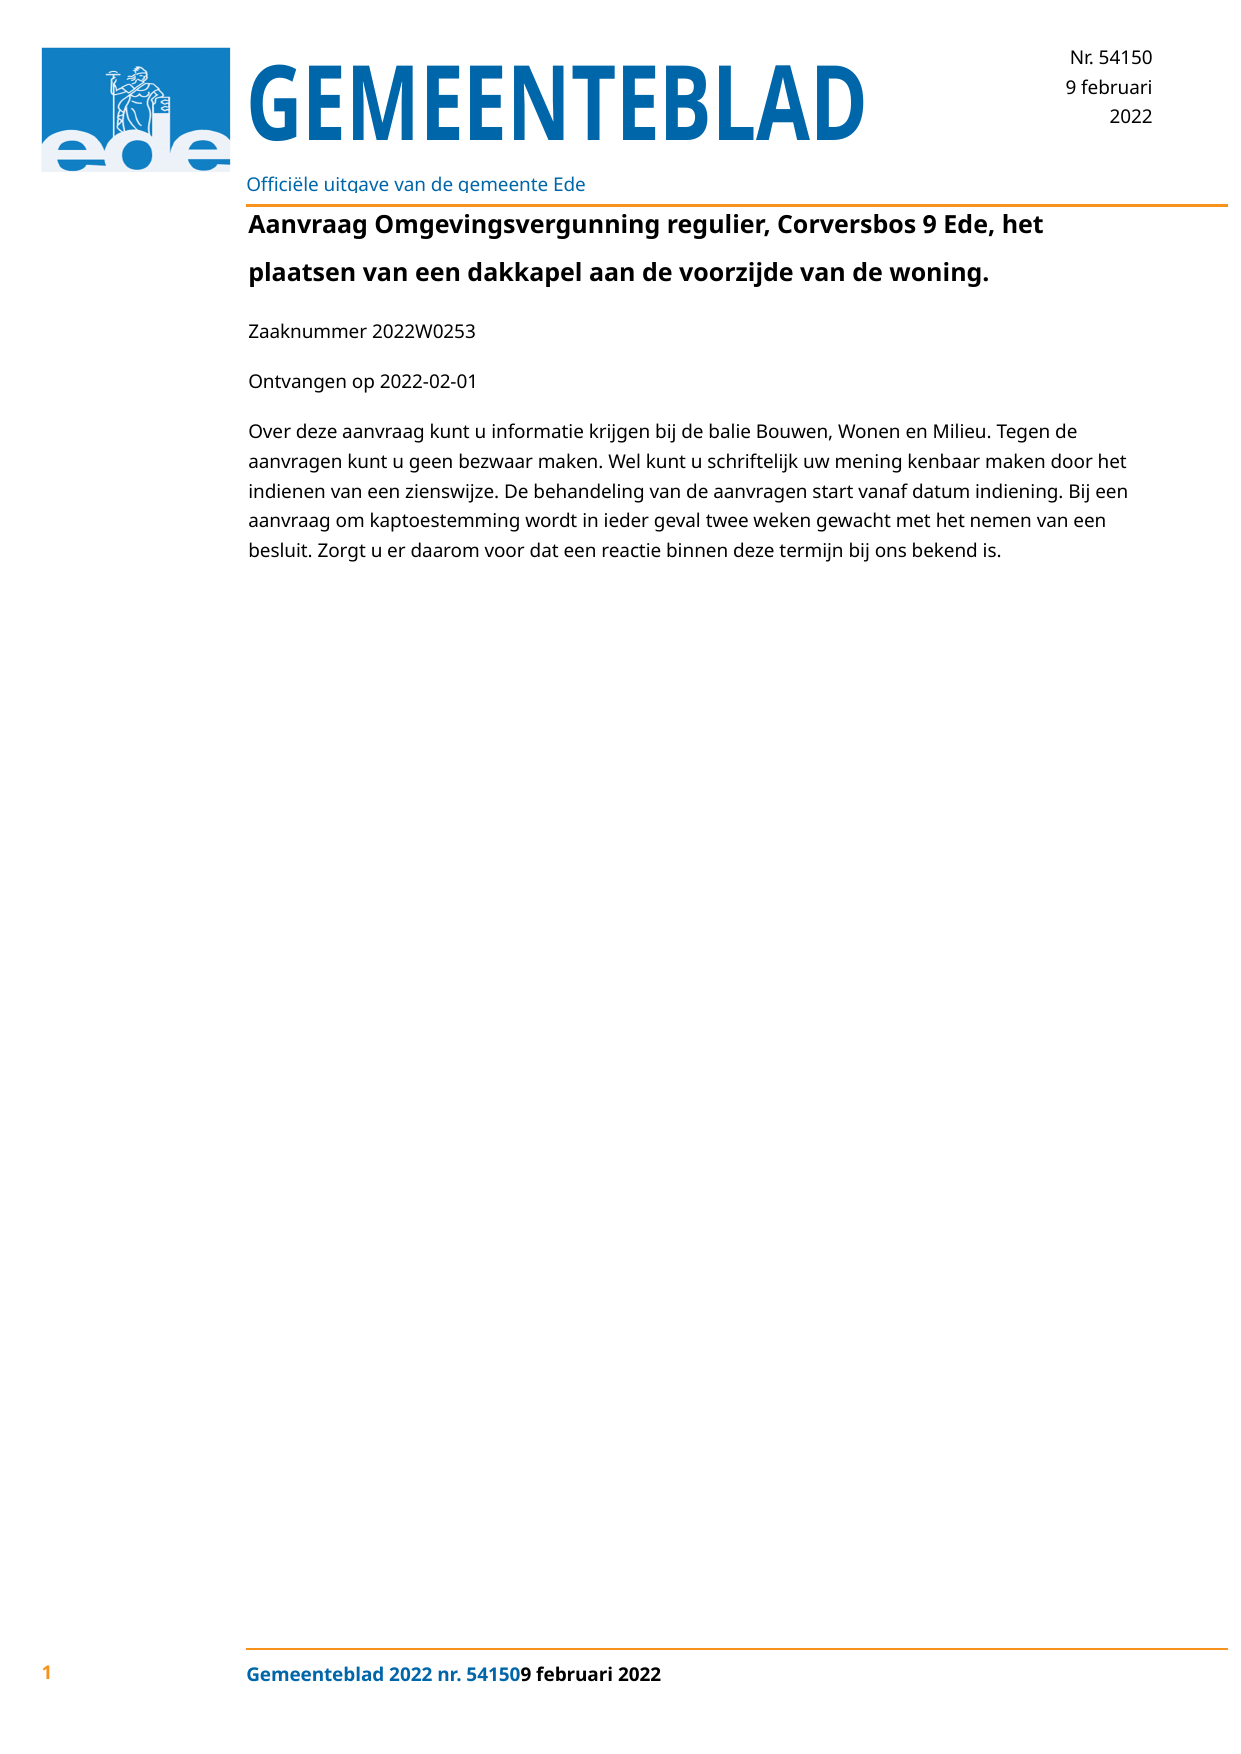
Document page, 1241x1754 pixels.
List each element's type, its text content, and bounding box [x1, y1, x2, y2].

picture [41, 47, 231, 172]
text Over deze aanvraag kunt u informatie krijgen bij de balie Bouwen, Wonen en Milieu. Tegen de aanvragen kunt u geen bezwaar maken. Wel kunt u schriftelijk uw mening kenbaar maken door het indienen van een zienswijze. De behandeling van de aanvragen start vanaf datum indiening. Bij een aanvraag om kaptoestemming wordt in ieder geval twee weken gewacht met het nemen van een besluit. Zorgt u er daarom voor dat een reactie binnen deze termijn bij ons bekend is. [248, 419, 1152, 563]
text Ontvangen op 2022-02-01 [248, 368, 1152, 394]
text Zaaknummer 2022W0253 [248, 318, 1152, 344]
text Aanvraag Omgevingsvergunning regulier, Corversbos 9 Ede, het plaatsen van een dakkapel aan de voorzijde van de woning. [248, 207, 1152, 288]
